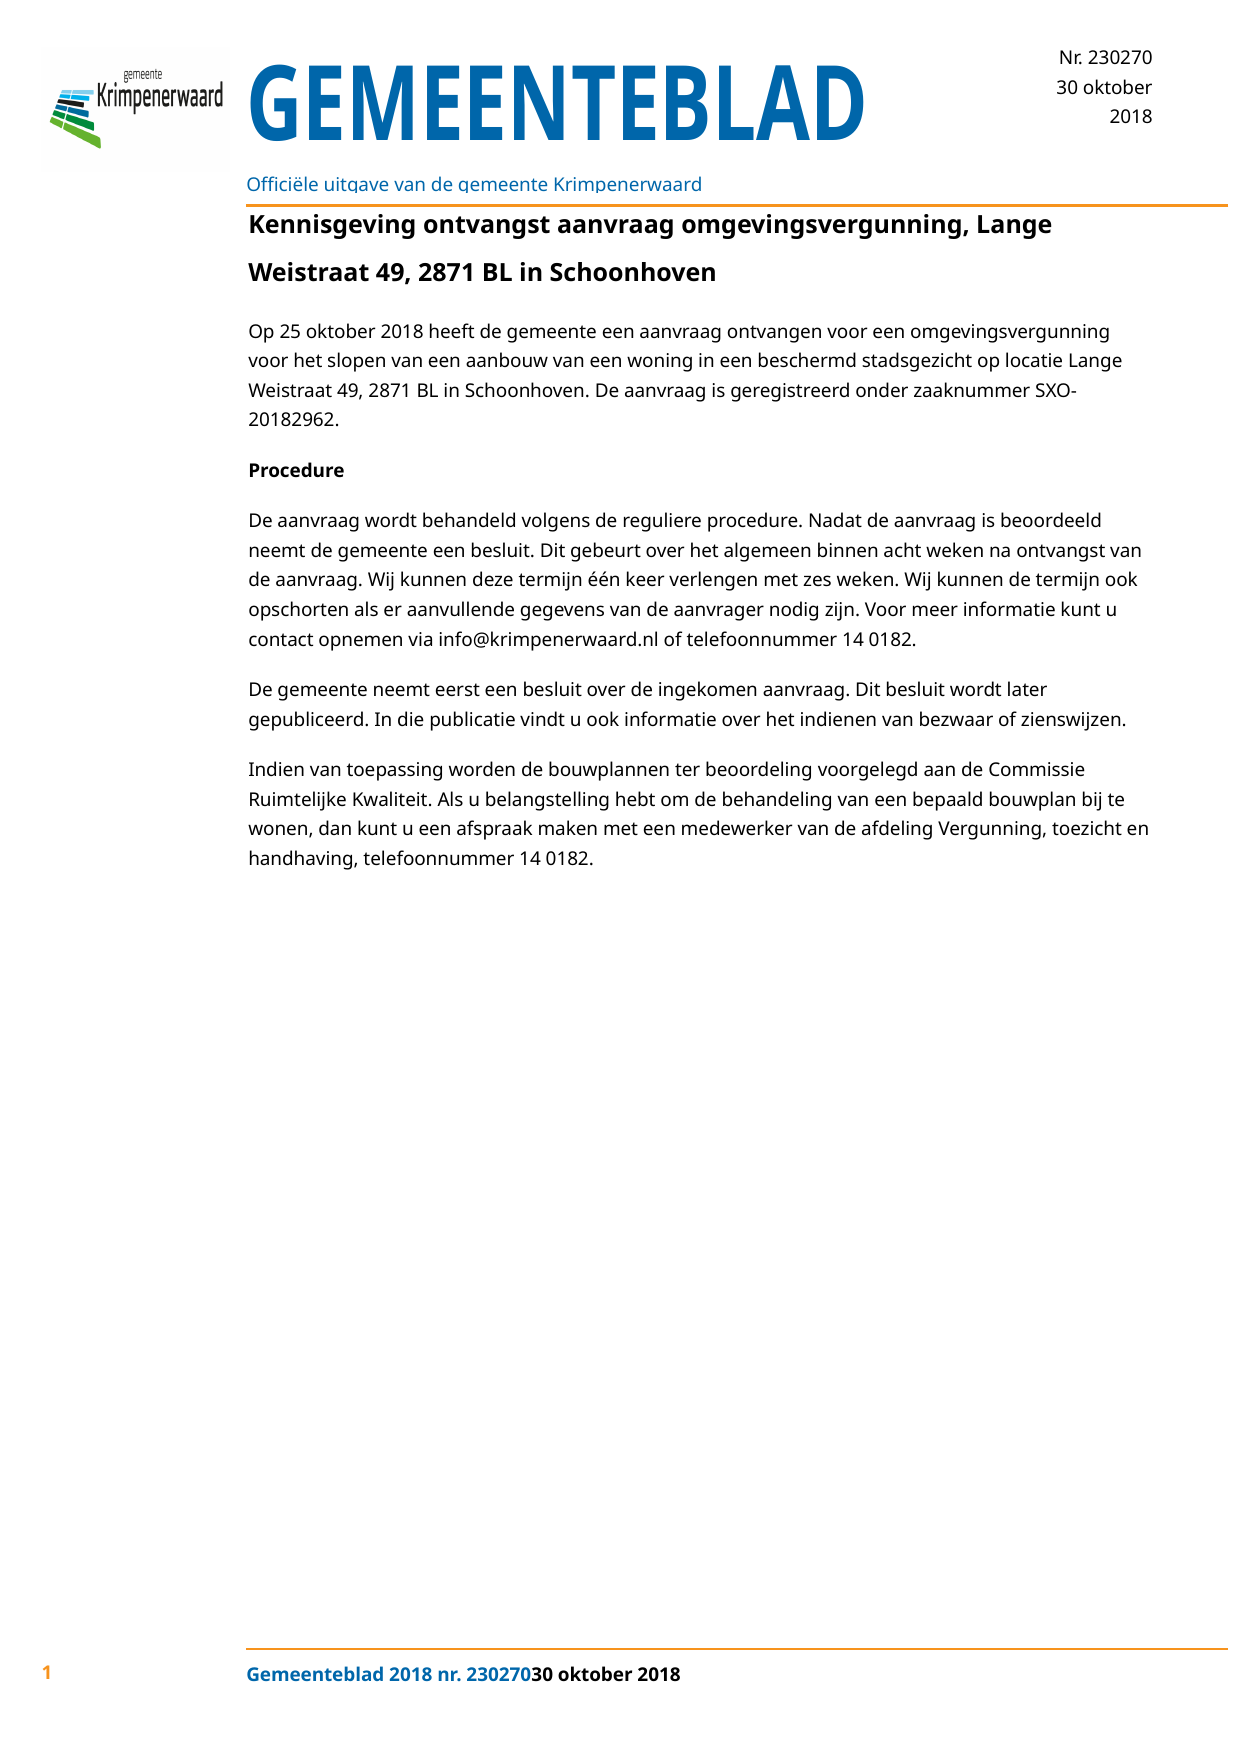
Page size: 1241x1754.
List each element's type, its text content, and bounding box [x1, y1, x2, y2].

text Procedure [248, 457, 1152, 483]
text Indien van toepassing worden de bouwplannen ter beoordeling voorgelegd aan de Commissie Ruimtelijke Kwaliteit. Als u belangstelling hebt om de behandeling van een bepaald bouwplan bij te wonen, dan kunt u een afspraak maken met een medewerker van de afdeling Vergunning, toezicht en handhaving, telefoonnummer 14 0182. [248, 756, 1152, 871]
text De gemeente neemt eerst een besluit over de ingekomen aanvraag. Dit besluit wordt later gepubliceerd. In die publicatie vindt u ook informatie over het indienen van bezwaar of zienswijzen. [248, 676, 1152, 732]
text De aanvraag wordt behandeld volgens de reguliere procedure. Nadat de aanvraag is beoordeeld neemt de gemeente een besluit. Dit gebeurt over het algemeen binnen acht weken na ontvangst van de aanvraag. Wij kunnen deze termijn één keer verlengen met zes weken. Wij kunnen de termijn ook opschorten als er aanvullende gegevens van de aanvrager nodig zijn. Voor meer informatie kunt u contact opnemen via info@krimpenerwaard.nl of telefoonnummer 14 0182. [248, 507, 1152, 652]
picture [41, 47, 231, 172]
text Op 25 oktober 2018 heeft de gemeente een aanvraag ontvangen voor een omgevingsvergunning voor het slopen van een aanbouw van een woning in een beschermd stadsgezicht op locatie Lange Weistraat 49, 2871 BL in Schoonhoven. De aanvraag is geregistreerd onder zaaknummer SXO-20182962. [248, 318, 1152, 432]
text Kennisgeving ontvangst aanvraag omgevingsvergunning, Lange Weistraat 49, 2871 BL in Schoonhoven [248, 207, 1152, 288]
